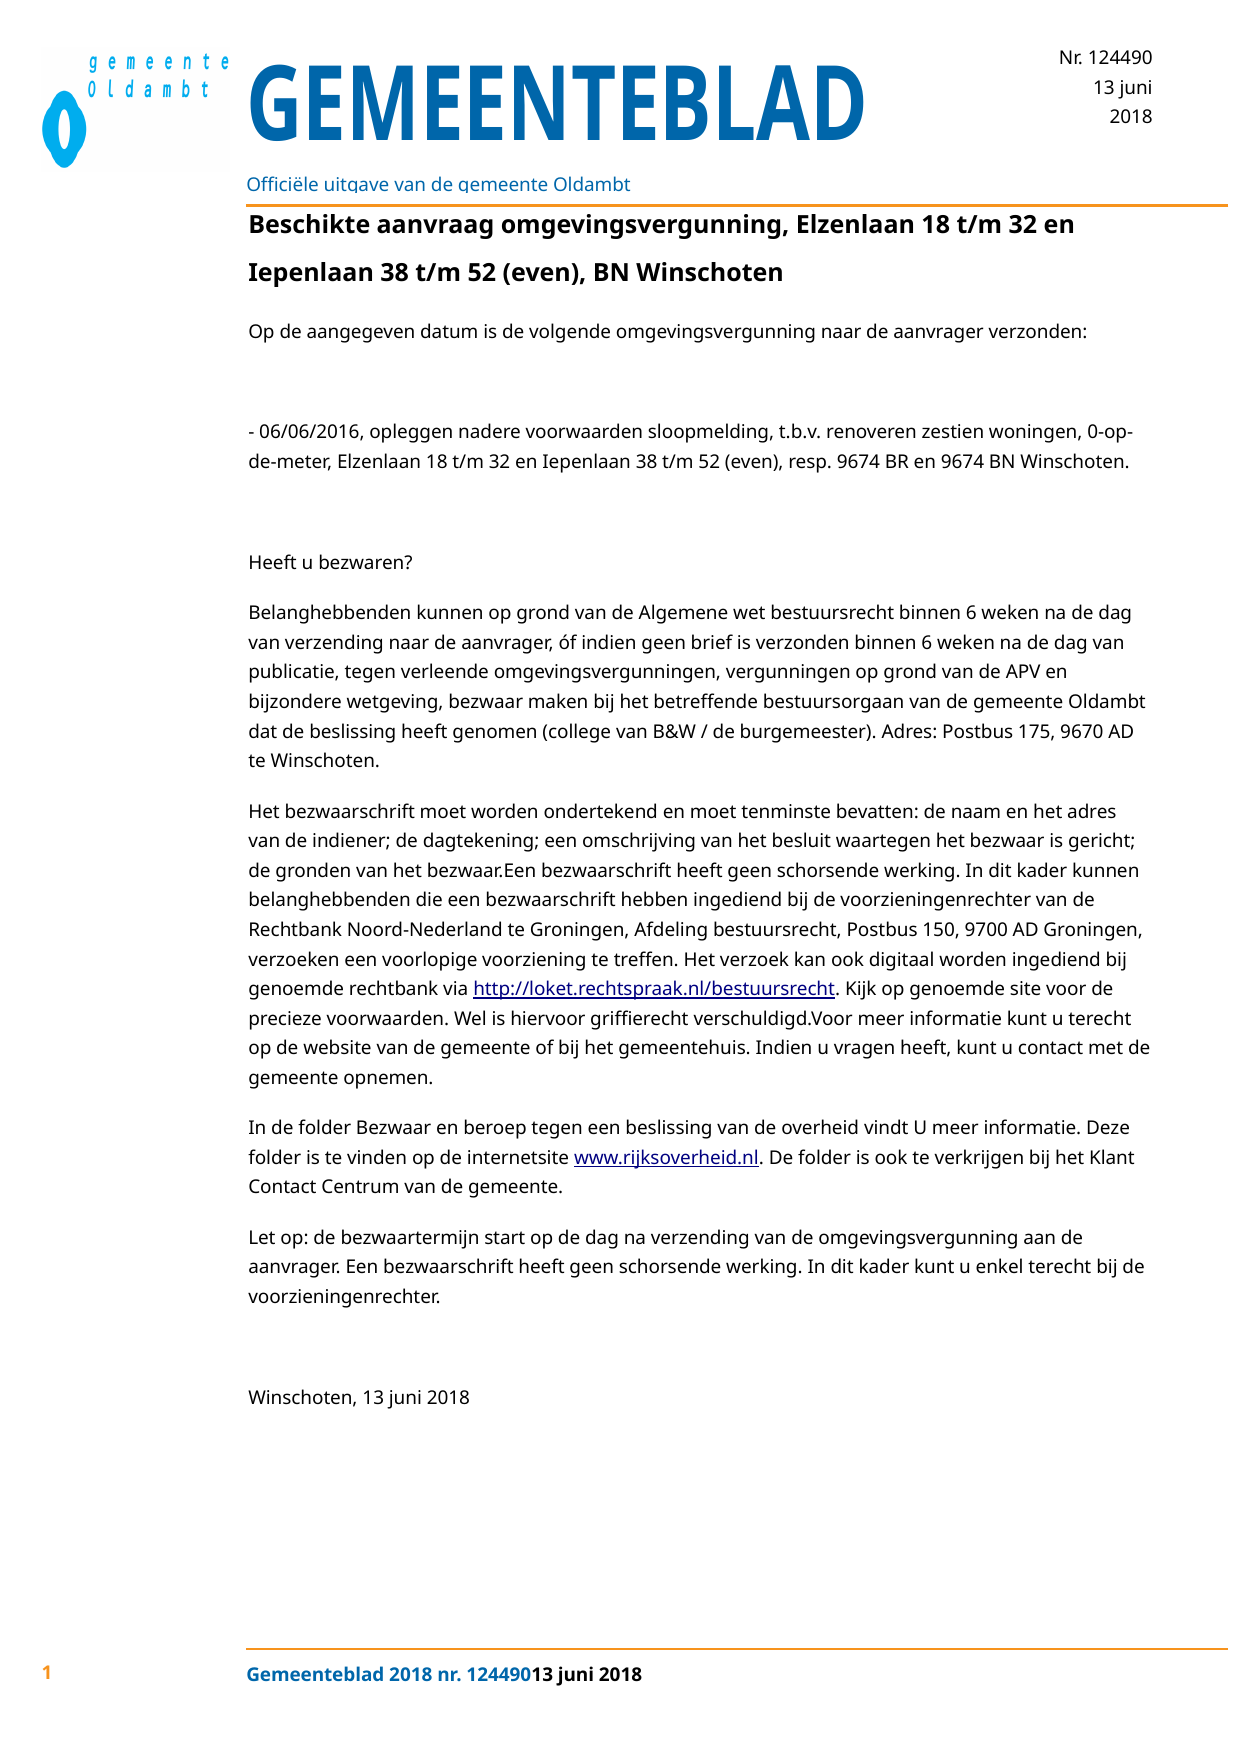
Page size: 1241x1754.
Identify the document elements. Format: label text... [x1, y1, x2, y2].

text - 06/06/2016, opleggen nadere voorwaarden sloopmelding, t.b.v. renoveren zestien woningen, 0-op-de-meter, Elzenlaan 18 t/m 32 en Iepenlaan 38 t/m 52 (even), resp. 9674 BR en 9674 BN Winschoten. [248, 419, 1152, 474]
text Het bezwaarschrift moet worden ondertekend en moet tenminste bevatten: de naam en het adres van de indiener; de dagtekening; een omschrijving van het besluit waartegen het bezwaar is gericht; de gronden van het bezwaar.Een bezwaarschrift heeft geen schorsende werking. In dit kader kunnen belanghebbenden die een bezwaarschrift hebben ingediend bij de voorzieningenrechter van de Rechtbank Noord-Nederland te Groningen, Afdeling bestuursrecht, Postbus 150, 9700 AD Groningen, verzoeken een voorlopige voorziening te treffen. Het verzoek kan ook digitaal worden ingediend bij genoemde rechtbank via http://loket.rechtspraak.nl/bestuursrecht. Kijk op genoemde site voor de precieze voorwaarden. Wel is hiervoor griffierecht verschuldigd.Voor meer informatie kunt u terecht op de website van de gemeente of bij het gemeentehuis. Indien u vragen heeft, kunt u contact met de gemeente opnemen. [248, 798, 1152, 1090]
text Op de aangegeven datum is de volgende omgevingsvergunning naar de aanvrager verzonden: [248, 318, 1152, 344]
text Let op: de bezwaartermijn start op de dag na verzending van de omgevingsvergunning aan de aanvrager. Een bezwaarschrift heeft geen schorsende werking. In dit kader kunt u enkel terecht bij de voorzieningenrechter. [248, 1224, 1152, 1309]
text In de folder Bezwaar en beroep tegen een beslissing van de overheid vindt U meer informatie. Deze folder is te vinden op de internetsite www.rijksoverheid.nl. De folder is ook te verkrijgen bij het Klant Contact Centrum van de gemeente. [248, 1114, 1152, 1199]
text Belanghebbenden kunnen op grond van de Algemene wet bestuursrecht binnen 6 weken na de dag van verzending naar de aanvrager, óf indien geen brief is verzonden binnen 6 weken na de dag van publicatie, tegen verleende omgevingsvergunningen, vergunningen op grond van de APV en bijzondere wetgeving, bezwaar maken bij het betreffende bestuursorgaan van de gemeente Oldambt dat de beslissing heeft genomen (college van B&W / de burgemeester). Adres: Postbus 175, 9670 AD te Winschoten. [248, 599, 1152, 773]
text Heeft u bezwaren? [248, 549, 1152, 575]
text Beschikte aanvraag omgevingsvergunning, Elzenlaan 18 t/m 32 en Iepenlaan 38 t/m 52 (even), BN Winschoten [248, 207, 1152, 288]
picture [41, 47, 231, 172]
text Winschoten, 13 juni 2018 [248, 1384, 1152, 1410]
